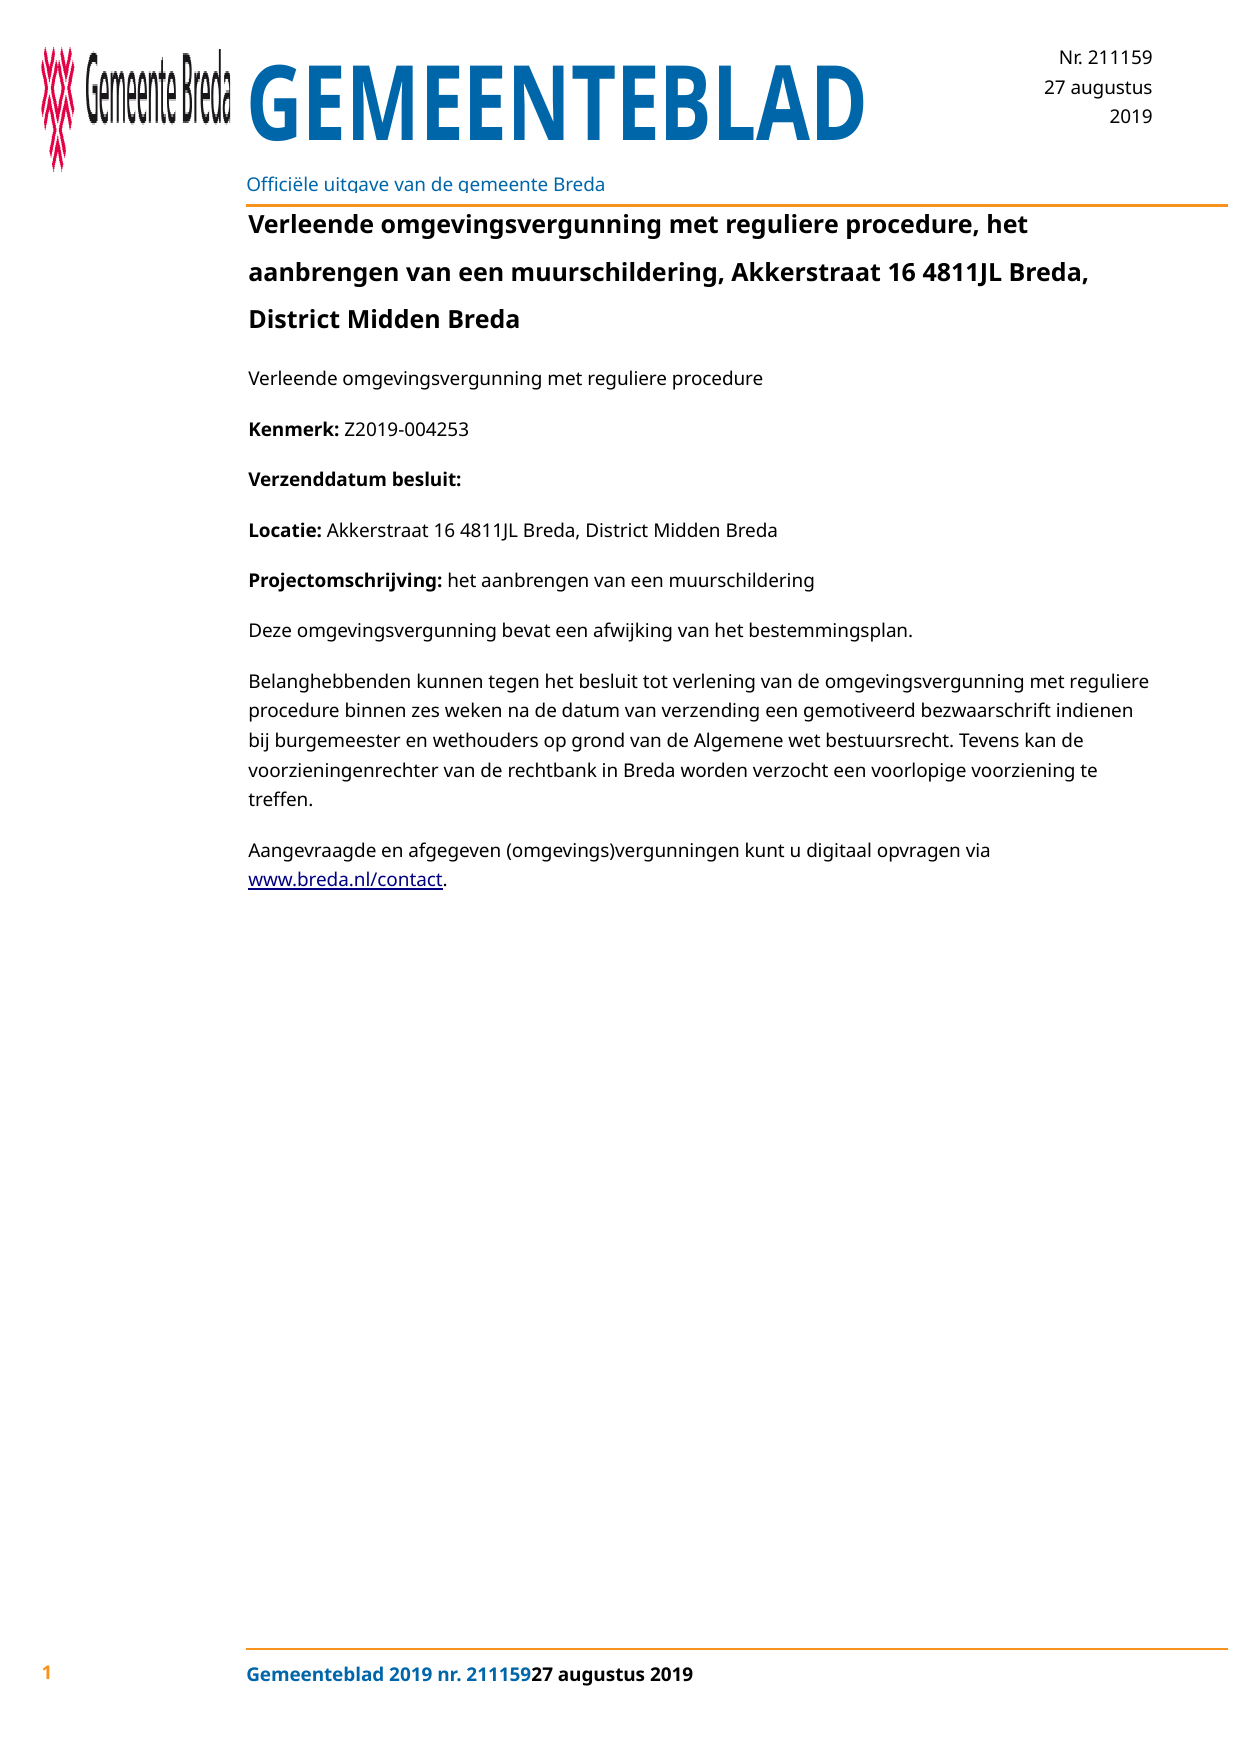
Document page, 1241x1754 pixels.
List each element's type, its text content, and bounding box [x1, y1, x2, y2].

text Projectomschrijving: het aanbrengen van een muurschildering [248, 567, 1152, 593]
text Kenmerk: Z2019-004253 [248, 416, 1152, 442]
text Locatie: Akkerstraat 16 4811JL Breda, District Midden Breda [248, 517, 1152, 542]
text Verzenddatum besluit: [248, 466, 1152, 492]
text Verleende omgevingsvergunning met reguliere procedure, het aanbrengen van een muurschildering, Akkerstraat 16 4811JL Breda, District Midden Breda [248, 207, 1152, 336]
text Belanghebbenden kunnen tegen het besluit tot verlening van de omgevingsvergunning met reguliere procedure binnen zes weken na de datum van verzending een gemotiveerd bezwaarschrift indienen bij burgemeester en wethouders op grond van de Algemene wet bestuursrecht. Tevens kan de voorzieningenrechter van de rechtbank in Breda worden verzocht een voorlopige voorziening te treffen. [248, 668, 1152, 812]
text Verleende omgevingsvergunning met reguliere procedure [248, 366, 1152, 391]
text Aangevraagde en afgegeven (omgevings)vergunningen kunt u digitaal opvragen via www.breda.nl/contact. [248, 837, 1152, 892]
picture [41, 47, 231, 172]
text Deze omgevingsvergunning bevat een afwijking van het bestemmingsplan. [248, 618, 1152, 643]
